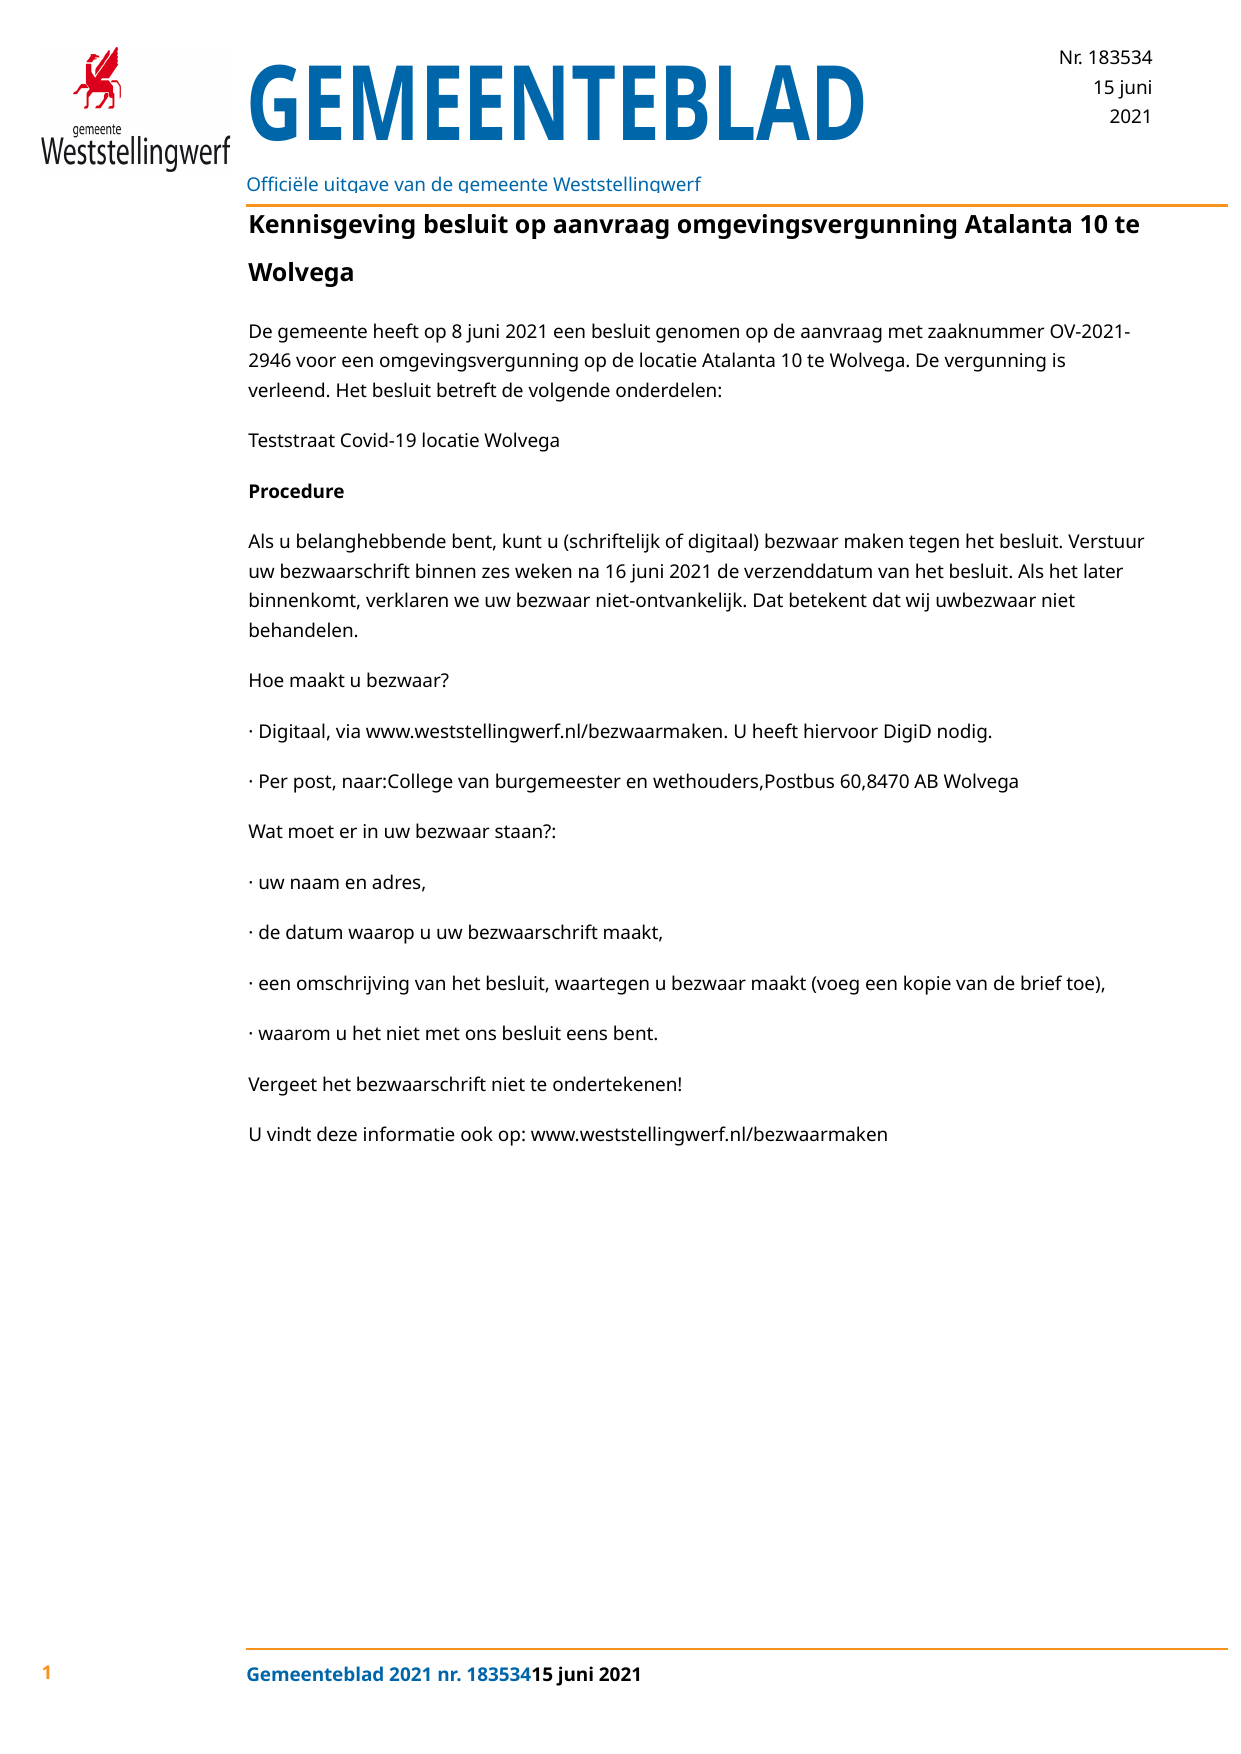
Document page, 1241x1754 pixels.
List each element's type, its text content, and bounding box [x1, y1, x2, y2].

text · een omschrijving van het besluit, waartegen u bezwaar maakt (voeg een kopie van de brief toe), [248, 970, 1152, 996]
text Kennisgeving besluit op aanvraag omgevingsvergunning Atalanta 10 te Wolvega [248, 207, 1152, 288]
text Procedure [248, 478, 1152, 504]
text Als u belanghebbende bent, kunt u (schriftelijk of digitaal) bezwaar maken tegen het besluit. Verstuur uw bezwaarschrift binnen zes weken na 16 juni 2021 de verzenddatum van het besluit. Als het later binnenkomt, verklaren we uw bezwaar niet-ontvankelijk. Dat betekent dat wij uwbezwaar niet behandelen. [248, 528, 1152, 643]
text · Per post, naar:College van burgemeester en wethouders,Postbus 60,8470 AB Wolvega [248, 768, 1152, 794]
text De gemeente heeft op 8 juni 2021 een besluit genomen op de aanvraag met zaaknummer OV-2021-2946 voor een omgevingsvergunning op de locatie Atalanta 10 te Wolvega. De vergunning is verleend. Het besluit betreft de volgende onderdelen: [248, 318, 1152, 403]
text Teststraat Covid-19 locatie Wolvega [248, 427, 1152, 453]
text Vergeet het bezwaarschrift niet te ondertekenen! [248, 1071, 1152, 1097]
text · Digitaal, via www.weststellingwerf.nl/bezwaarmaken. U heeft hiervoor DigiD nodig. [248, 718, 1152, 744]
text · uw naam en adres, [248, 869, 1152, 895]
text · de datum waarop u uw bezwaarschrift maakt, [248, 919, 1152, 945]
picture [41, 47, 231, 172]
text · waarom u het niet met ons besluit eens bent. [248, 1020, 1152, 1046]
text U vindt deze informatie ook op: www.weststellingwerf.nl/bezwaarmaken [248, 1121, 1152, 1147]
text Wat moet er in uw bezwaar staan?: [248, 819, 1152, 844]
text Hoe maakt u bezwaar? [248, 667, 1152, 693]
